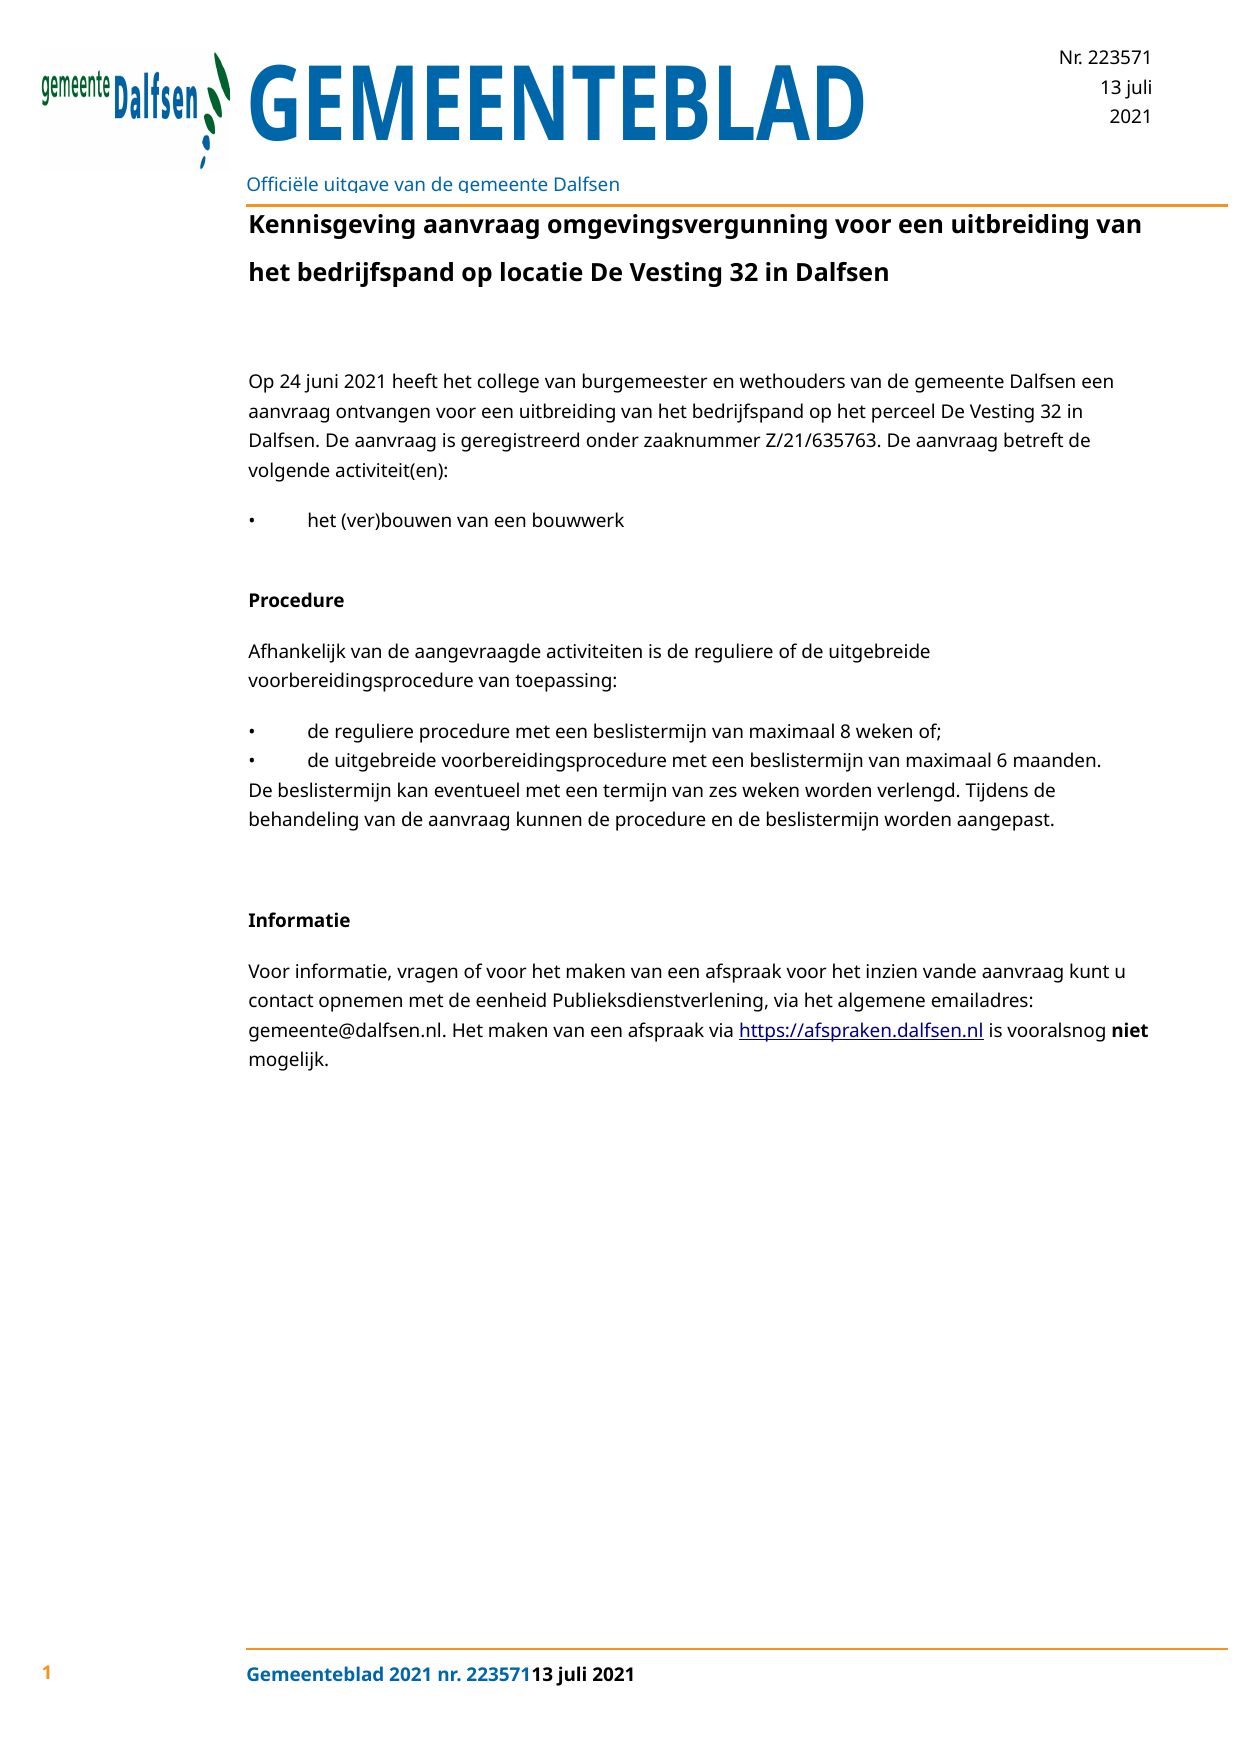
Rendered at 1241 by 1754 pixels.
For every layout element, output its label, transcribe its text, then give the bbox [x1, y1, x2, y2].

list het (ver)bouwen van een bouwwerk [248, 507, 1152, 533]
list de reguliere procedure met een beslistermijn van maximaal 8 weken of; [248, 718, 1152, 744]
text Afhankelijk van de aangevraagde activiteiten is de reguliere of de uitgebreide voorbereidingsprocedure van toepassing: [248, 638, 1152, 693]
picture [41, 47, 231, 172]
text Informatie [248, 907, 1152, 933]
text Kennisgeving aanvraag omgevingsvergunning voor een uitbreiding van het bedrijfspand op locatie De Vesting 32 in Dalfsen [248, 207, 1152, 288]
list de uitgebreide voorbereidingsprocedure met een beslistermijn van maximaal 6 maanden. [248, 747, 1152, 773]
text Op 24 juni 2021 heeft het college van burgemeester en wethouders van de gemeente Dalfsen een aanvraag ontvangen voor een uitbreiding van het bedrijfspand op het perceel De Vesting 32 in Dalfsen. De aanvraag is geregistreerd onder zaaknummer Z/21/635763. De aanvraag betreft de volgende activiteit(en): [248, 368, 1152, 483]
text Voor informatie, vragen of voor het maken van een afspraak voor het inzien vande aanvraag kunt u contact opnemen met de eenheid Publieksdienstverlening, via het algemene emailadres: gemeente@dalfsen.nl. Het maken van een afspraak via https://afspraken.dalfsen.nl is vooralsnog niet mogelijk. [248, 958, 1152, 1072]
text Procedure [248, 587, 1152, 613]
text De beslistermijn kan eventueel met een termijn van zes weken worden verlengd. Tijdens de behandeling van de aanvraag kunnen de procedure en de beslistermijn worden aangepast. [248, 777, 1152, 832]
